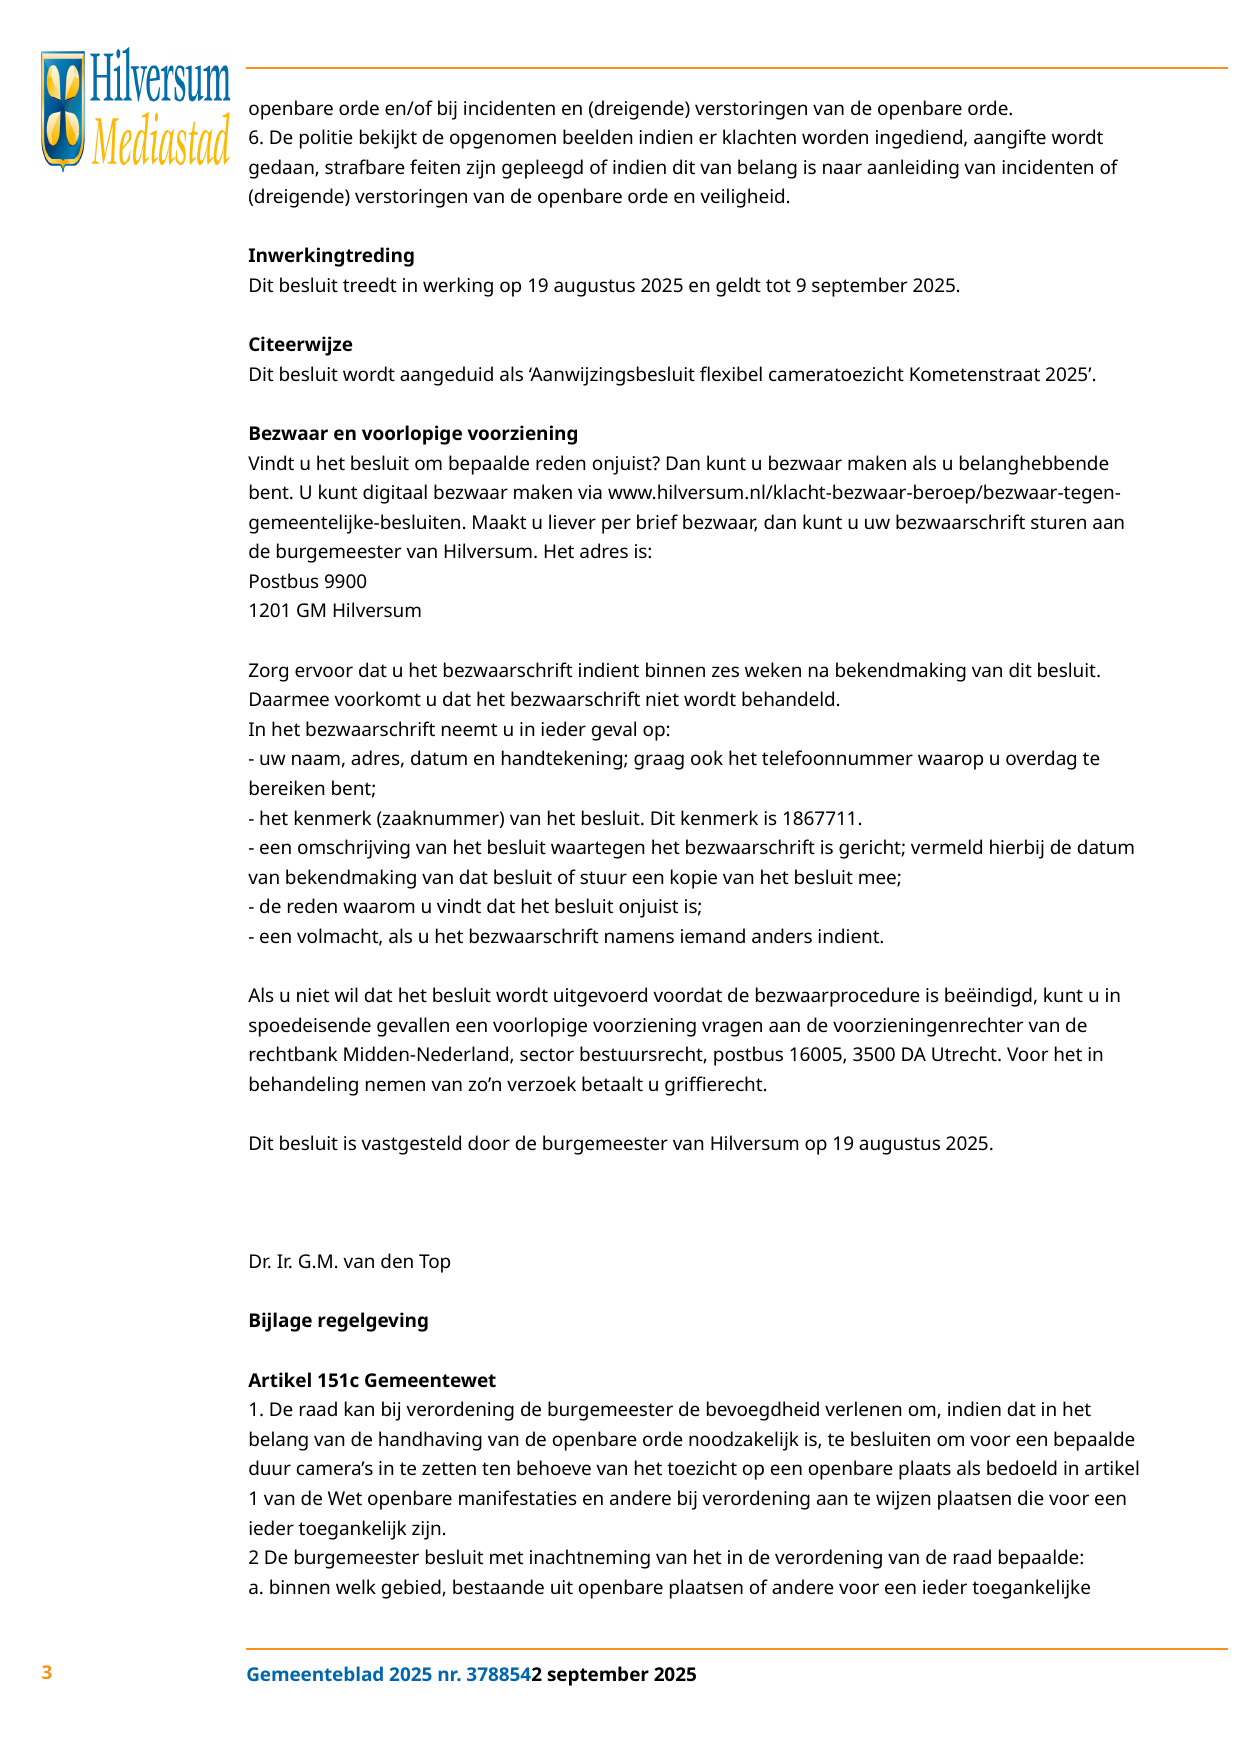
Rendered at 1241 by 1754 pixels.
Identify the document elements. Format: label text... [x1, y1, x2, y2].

text 2 De burgemeester besluit met inachtneming van het in de verordening van de raad bepaalde: [248, 1544, 1152, 1570]
text In het bezwaarschrift neemt u in ieder geval op: [248, 716, 1152, 742]
text Postbus 9900 [248, 568, 1152, 594]
text 1. De raad kan bij verordening de burgemeester de bevoegdheid verlenen om, indien dat in het belang van de handhaving van de openbare orde noodzakelijk is, te besluiten om voor een bepaalde duur camera’s in te zetten ten behoeve van het toezicht op een openbare plaats als bedoeld in artikel 1 van de Wet openbare manifestaties en andere bij verordening aan te wijzen plaatsen die voor een ieder toegankelijk zijn. [248, 1396, 1152, 1541]
text Vindt u het besluit om bepaalde reden onjuist? Dan kunt u bezwaar maken als u belanghebbende bent. U kunt digitaal bezwaar maken via www.hilversum.nl/klacht-bezwaar-beroep/bezwaar-tegen-gemeentelijke-besluiten. Maakt u liever per brief bezwaar, dan kunt u uw bezwaarschrift sturen aan de burgemeester van Hilversum. Het adres is: [248, 450, 1152, 564]
text openbare orde en/of bij incidenten en (dreigende) verstoringen van de openbare orde. [248, 95, 1152, 121]
picture [41, 47, 231, 172]
text Dit besluit wordt aangeduid als ‘Aanwijzingsbesluit flexibel cameratoezicht Kometenstraat 2025’. [248, 361, 1152, 387]
text - een omschrijving van het besluit waartegen het bezwaarschrift is gericht; vermeld hierbij de datum van bekendmaking van dat besluit of stuur een kopie van het besluit mee; [248, 834, 1152, 890]
text Als u niet wil dat het besluit wordt uitgevoerd voordat de bezwaarprocedure is beëindigd, kunt u in spoedeisende gevallen een voorlopige voorziening vragen aan de voorzieningenrechter van de rechtbank Midden-Nederland, sector bestuursrecht, postbus 16005, 3500 DA Utrecht. Voor het in behandeling nemen van zo’n verzoek betaalt u griffierecht. [248, 982, 1152, 1097]
text a. binnen welk gebied, bestaande uit openbare plaatsen of andere voor een ieder toegankelijke [248, 1574, 1152, 1600]
text Bezwaar en voorlopige voorziening [248, 420, 1152, 446]
text Inwerkingtreding [248, 243, 1152, 268]
text Dit besluit is vastgesteld door de burgemeester van Hilversum op 19 augustus 2025. [248, 1130, 1152, 1156]
text 6. De politie bekijkt de opgenomen beelden indien er klachten worden ingediend, aangifte wordt gedaan, strafbare feiten zijn gepleegd of indien dit van belang is naar aanleiding van incidenten of (dreigende) verstoringen van de openbare orde en veiligheid. [248, 124, 1152, 209]
text Citeerwijze [248, 331, 1152, 357]
text - een volmacht, als u het bezwaarschrift namens iemand anders indient. [248, 923, 1152, 949]
text 1201 GM Hilversum [248, 598, 1152, 623]
text Dr. Ir. G.M. van den Top [248, 1248, 1152, 1274]
text Bijlage regelgeving [248, 1308, 1152, 1333]
text - uw naam, adres, datum en handtekening; graag ook het telefoonnummer waarop u overdag te bereiken bent; [248, 746, 1152, 801]
text - het kenmerk (zaaknummer) van het besluit. Dit kenmerk is 1867711. [248, 805, 1152, 831]
text Zorg ervoor dat u het bezwaarschrift indient binnen zes weken na bekendmaking van dit besluit. Daarmee voorkomt u dat het bezwaarschrift niet wordt behandeld. [248, 657, 1152, 712]
text Artikel 151c Gemeentewet [248, 1367, 1152, 1393]
text - de reden waarom u vindt dat het besluit onjuist is; [248, 893, 1152, 919]
text Dit besluit treedt in werking op 19 augustus 2025 en geldt tot 9 september 2025. [248, 272, 1152, 298]
